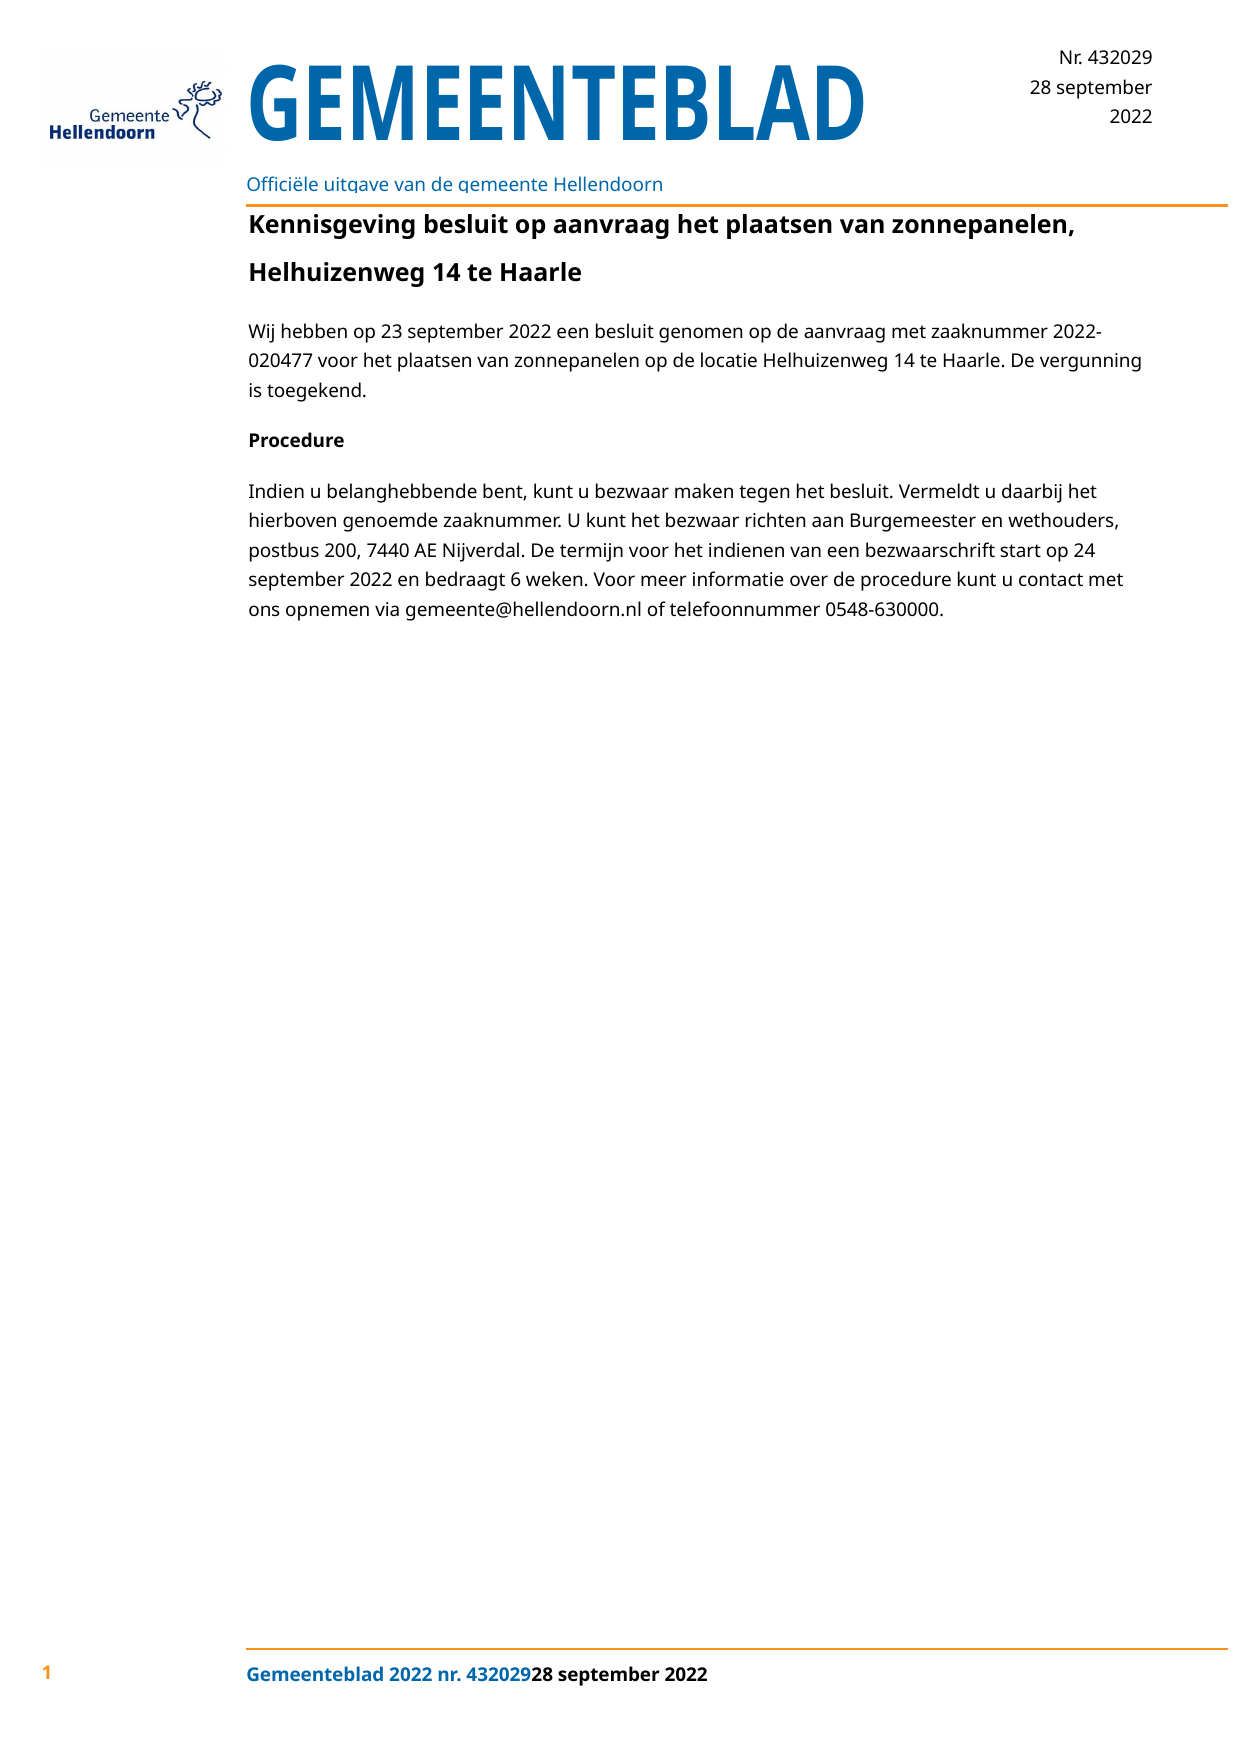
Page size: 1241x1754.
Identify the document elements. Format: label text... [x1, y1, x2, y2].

text Procedure [248, 427, 1152, 453]
picture [41, 47, 231, 172]
text Kennisgeving besluit op aanvraag het plaatsen van zonnepanelen, Helhuizenweg 14 te Haarle [248, 207, 1152, 288]
text Wij hebben op 23 september 2022 een besluit genomen op de aanvraag met zaaknummer 2022-020477 voor het plaatsen van zonnepanelen op de locatie Helhuizenweg 14 te Haarle. De vergunning is toegekend. [248, 318, 1152, 403]
text Indien u belanghebbende bent, kunt u bezwaar maken tegen het besluit. Vermeldt u daarbij het hierboven genoemde zaaknummer. U kunt het bezwaar richten aan Burgemeester en wethouders, postbus 200, 7440 AE Nijverdal. De termijn voor het indienen van een bezwaarschrift start op 24 september 2022 en bedraagt 6 weken. Voor meer informatie over de procedure kunt u contact met ons opnemen via gemeente@hellendoorn.nl of telefoonnummer 0548-630000. [248, 478, 1152, 622]
